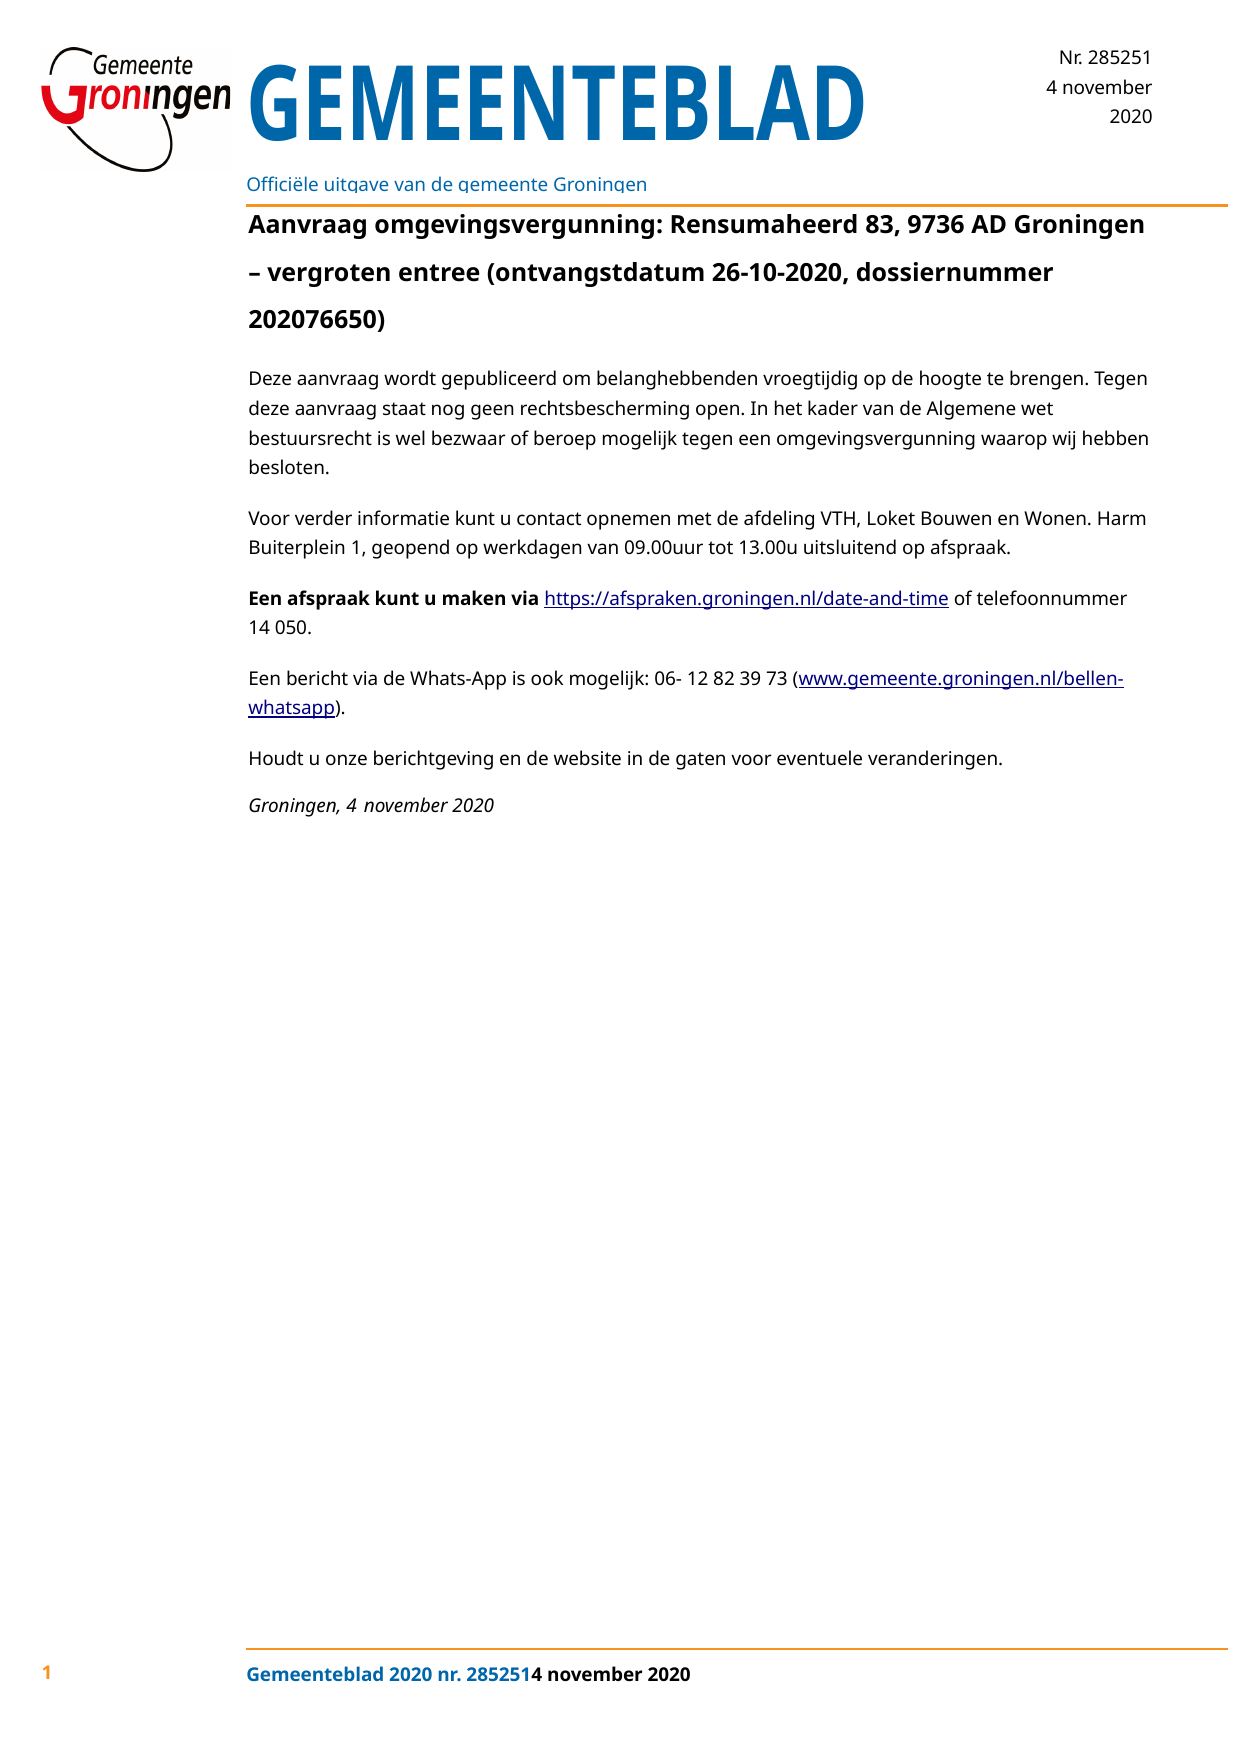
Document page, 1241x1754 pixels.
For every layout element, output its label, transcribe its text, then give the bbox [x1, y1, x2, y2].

picture [41, 47, 231, 172]
text Voor verder informatie kunt u contact opnemen met de afdeling VTH, Loket Bouwen en Wonen. Harm Buiterplein 1, geopend op werkdagen van 09.00uur tot 13.00u uitsluitend op afspraak. [248, 505, 1152, 560]
text Groningen, 4 november 2020 [248, 792, 1152, 818]
text Houdt u onze berichtgeving en de website in de gaten voor eventuele veranderingen. [248, 745, 1152, 770]
text Aanvraag omgevingsvergunning: Rensumaheerd 83, 9736 AD Groningen – vergroten entree (ontvangstdatum 26-10-2020, dossiernummer 202076650) [248, 207, 1152, 336]
text Een afspraak kunt u maken via https://afspraken.groningen.nl/date-and-time of telefoonnummer 14 050. [248, 585, 1152, 640]
text Deze aanvraag wordt gepubliceerd om belanghebbenden vroegtijdig op de hoogte te brengen. Tegen deze aanvraag staat nog geen rechtsbescherming open. In het kader van de Algemene wet bestuursrecht is wel bezwaar of beroep mogelijk tegen een omgevingsvergunning waarop wij hebben besloten. [248, 366, 1152, 480]
text Een bericht via de Whats-App is ook mogelijk: 06- 12 82 39 73 (www.gemeente.groningen.nl/bellen-whatsapp). [248, 665, 1152, 720]
